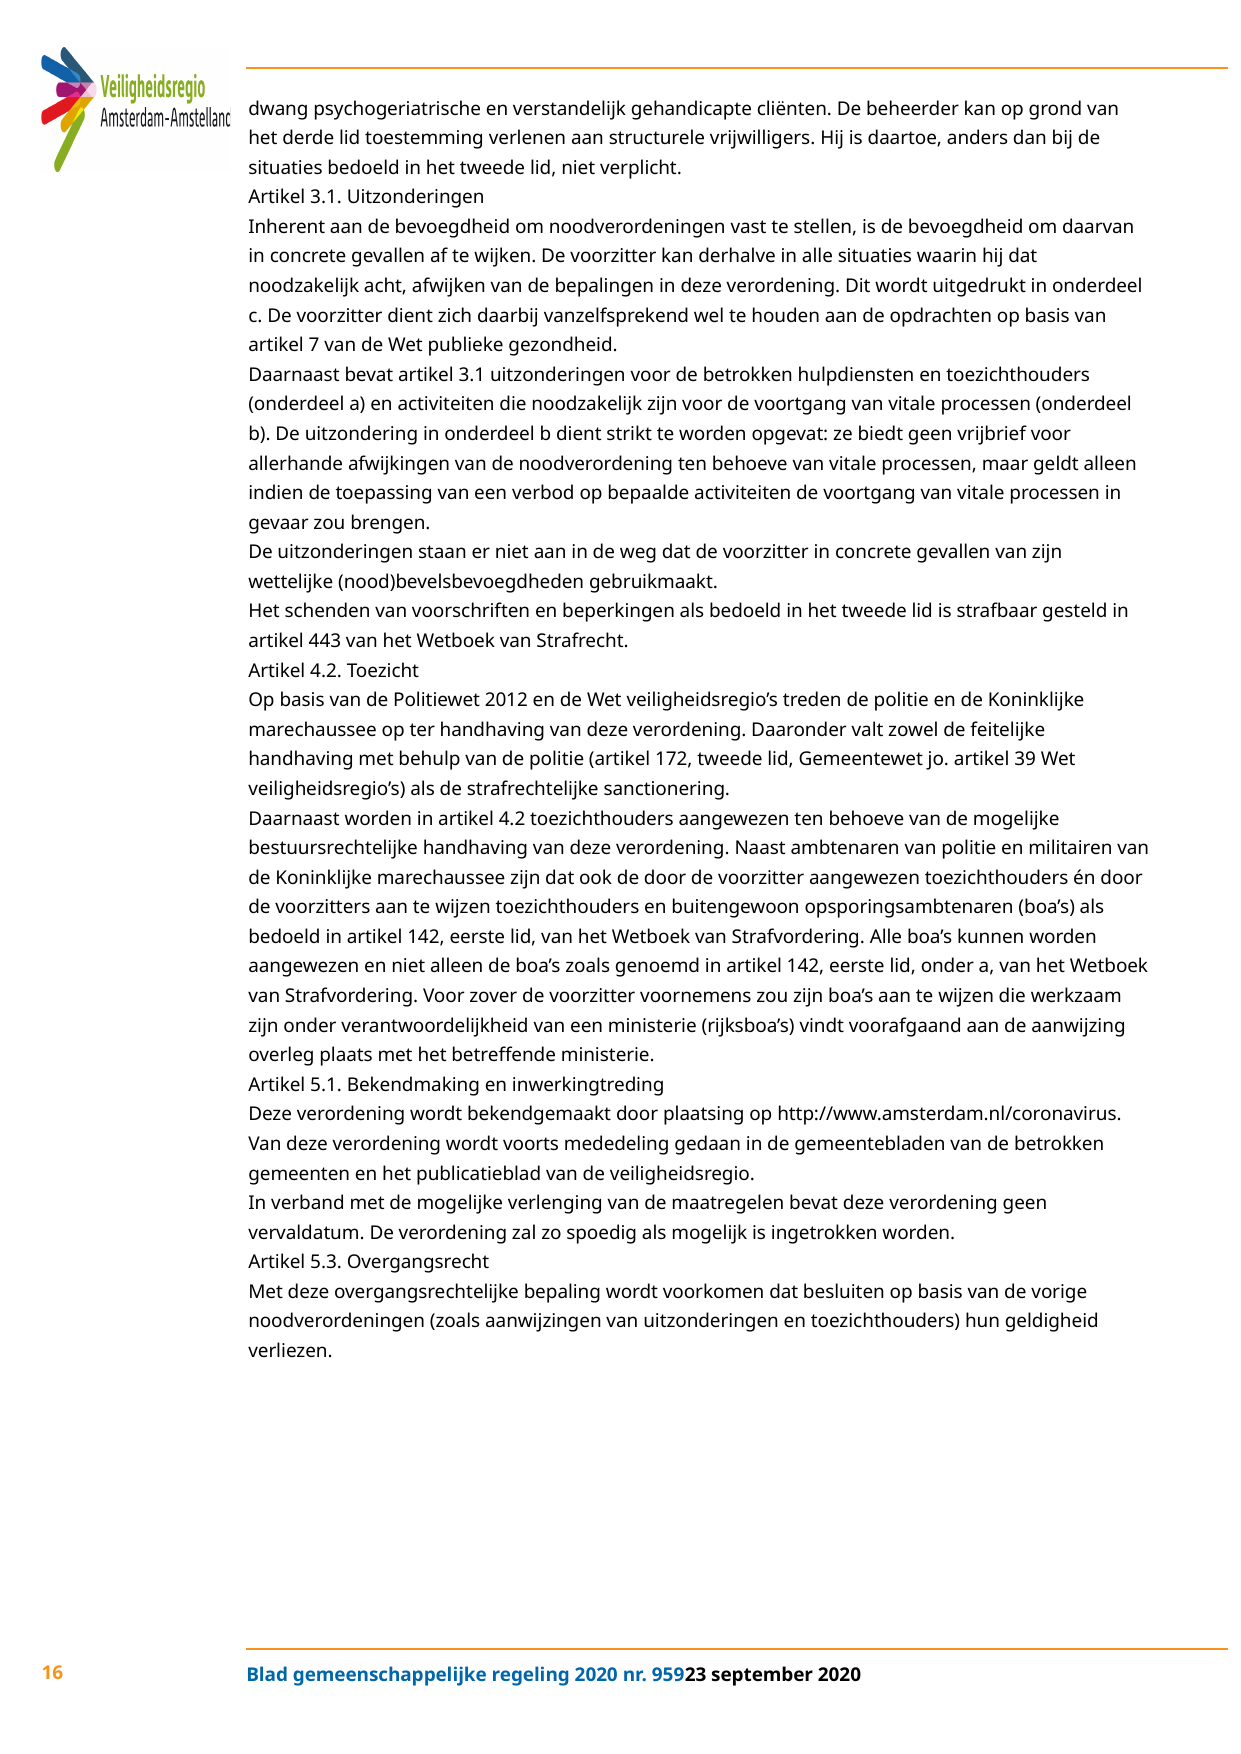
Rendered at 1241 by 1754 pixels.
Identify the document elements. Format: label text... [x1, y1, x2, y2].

text Met deze overgangsrechtelijke bepaling wordt voorkomen dat besluiten op basis van de vorige noodverordeningen (zoals aanwijzingen van uitzonderingen en toezichthouders) hun geldigheid verliezen. [248, 1278, 1152, 1363]
text Artikel 3.1. Uitzonderingen [248, 183, 1152, 209]
text Artikel 5.1. Bekendmaking en inwerkingtreding [248, 1071, 1152, 1097]
text Artikel 5.3. Overgangsrecht [248, 1248, 1152, 1274]
text In verband met de mogelijke verlenging van de maatregelen bevat deze verordening geen vervaldatum. De verordening zal zo spoedig als mogelijk is ingetrokken worden. [248, 1189, 1152, 1245]
text Inherent aan de bevoegdheid om noodverordeningen vast te stellen, is de bevoegdheid om daarvan in concrete gevallen af te wijken. De voorzitter kan derhalve in alle situaties waarin hij dat noodzakelijk acht, afwijken van de bepalingen in deze verordening. Dit wordt uitgedrukt in onderdeel c. De voorzitter dient zich daarbij vanzelfsprekend wel te houden aan de opdrachten op basis van artikel 7 van de Wet publieke gezondheid. [248, 213, 1152, 357]
picture [41, 47, 231, 172]
text Het schenden van voorschriften en beperkingen als bedoeld in het tweede lid is strafbaar gesteld in artikel 443 van het Wetboek van Strafrecht. [248, 598, 1152, 653]
text dwang psychogeriatrische en verstandelijk gehandicapte cliënten. De beheerder kan op grond van het derde lid toestemming verlenen aan structurele vrijwilligers. Hij is daartoe, anders dan bij de situaties bedoeld in het tweede lid, niet verplicht. [248, 95, 1152, 180]
text Op basis van de Politiewet 2012 en de Wet veiligheidsregio’s treden de politie en de Koninklijke marechaussee op ter handhaving van deze verordening. Daaronder valt zowel de feitelijke handhaving met behulp van de politie (artikel 172, tweede lid, Gemeentewet jo. artikel 39 Wet veiligheidsregio’s) als de strafrechtelijke sanctionering. [248, 686, 1152, 801]
text Artikel 4.2. Toezicht [248, 657, 1152, 683]
text Deze verordening wordt bekendgemaakt door plaatsing op http://www.amsterdam.nl/coronavirus. Van deze verordening wordt voorts mededeling gedaan in de gemeentebladen van de betrokken gemeenten en het publicatieblad van de veiligheidsregio. [248, 1101, 1152, 1186]
text De uitzonderingen staan er niet aan in de weg dat de voorzitter in concrete gevallen van zijn wettelijke (nood)bevelsbevoegdheden gebruikmaakt. [248, 538, 1152, 594]
text Daarnaast bevat artikel 3.1 uitzonderingen voor de betrokken hulpdiensten en toezichthouders (onderdeel a) en activiteiten die noodzakelijk zijn voor de voortgang van vitale processen (onderdeel b). De uitzondering in onderdeel b dient strikt te worden opgevat: ze biedt geen vrijbrief voor allerhande afwijkingen van de noodverordening ten behoeve van vitale processen, maar geldt alleen indien de toepassing van een verbod op bepaalde activiteiten de voortgang van vitale processen in gevaar zou brengen. [248, 361, 1152, 535]
text Daarnaast worden in artikel 4.2 toezichthouders aangewezen ten behoeve van de mogelijke bestuursrechtelijke handhaving van deze verordening. Naast ambtenaren van politie en militairen van de Koninklijke marechaussee zijn dat ook de door de voorzitter aangewezen toezichthouders én door de voorzitters aan te wijzen toezichthouders en buitengewoon opsporingsambtenaren (boa’s) als bedoeld in artikel 142, eerste lid, van het Wetboek van Strafvordering. Alle boa’s kunnen worden aangewezen en niet alleen de boa’s zoals genoemd in artikel 142, eerste lid, onder a, van het Wetboek van Strafvordering. Voor zover de voorzitter voornemens zou zijn boa’s aan te wijzen die werkzaam zijn onder verantwoordelijkheid van een ministerie (rijksboa’s) vindt voorafgaand aan de aanwijzing overleg plaats met het betreffende ministerie. [248, 805, 1152, 1067]
